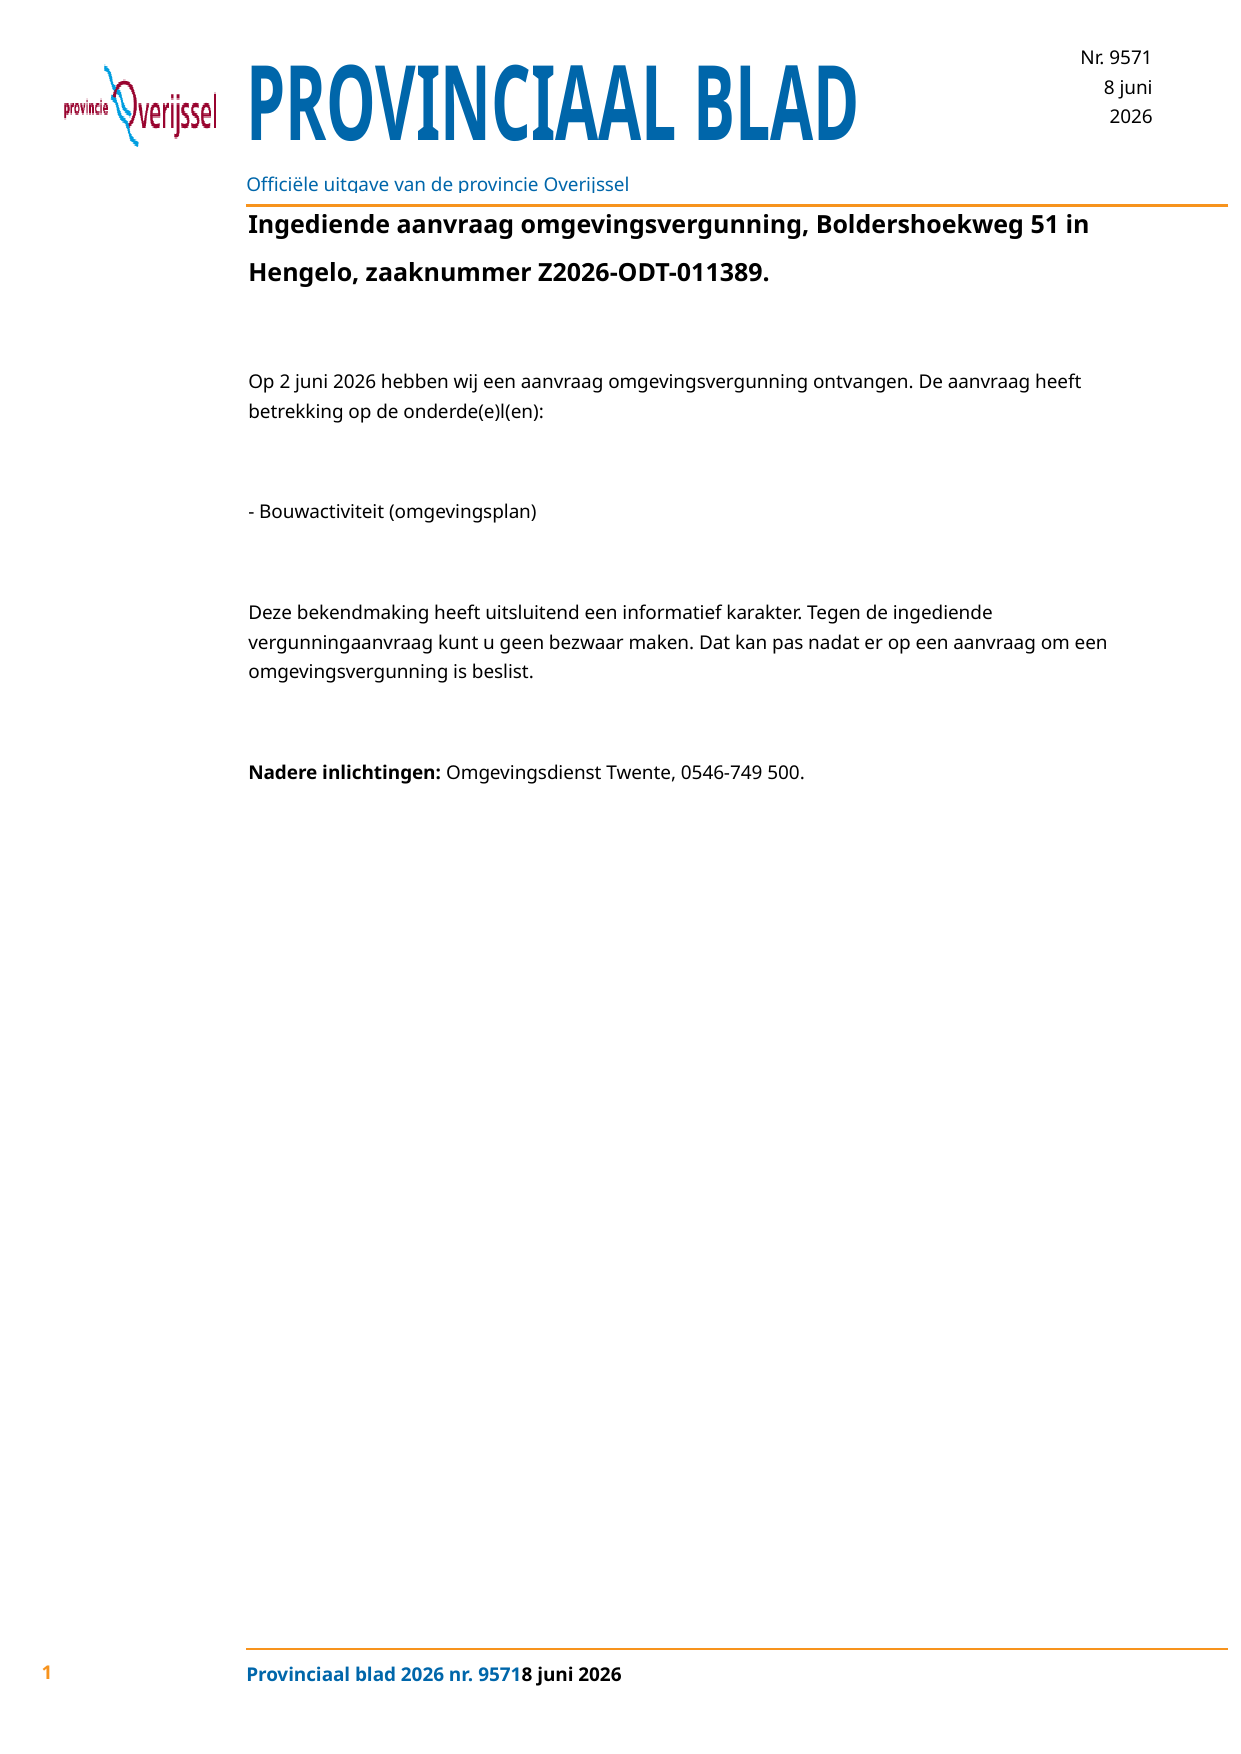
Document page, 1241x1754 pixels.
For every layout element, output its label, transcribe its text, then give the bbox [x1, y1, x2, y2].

text Ingediende aanvraag omgevingsvergunning, Boldershoekweg 51 in Hengelo, zaaknummer Z2026-ODT-011389. [248, 207, 1152, 288]
text Op 2 juni 2026 hebben wij een aanvraag omgevingsvergunning ontvangen. De aanvraag heeft betrekking op de onderde(e)l(en): [248, 368, 1152, 424]
text - Bouwactiviteit (omgevingsplan) [248, 499, 1152, 524]
text Nadere inlichtingen: Omgevingsdienst Twente, 0546-749 500. [248, 759, 1152, 785]
picture [41, 47, 231, 172]
text Deze bekendmaking heeft uitsluitend een informatief karakter. Tegen de ingediende vergunningaanvraag kunt u geen bezwaar maken. Dat kan pas nadat er op een aanvraag om een omgevingsvergunning is beslist. [248, 599, 1152, 684]
